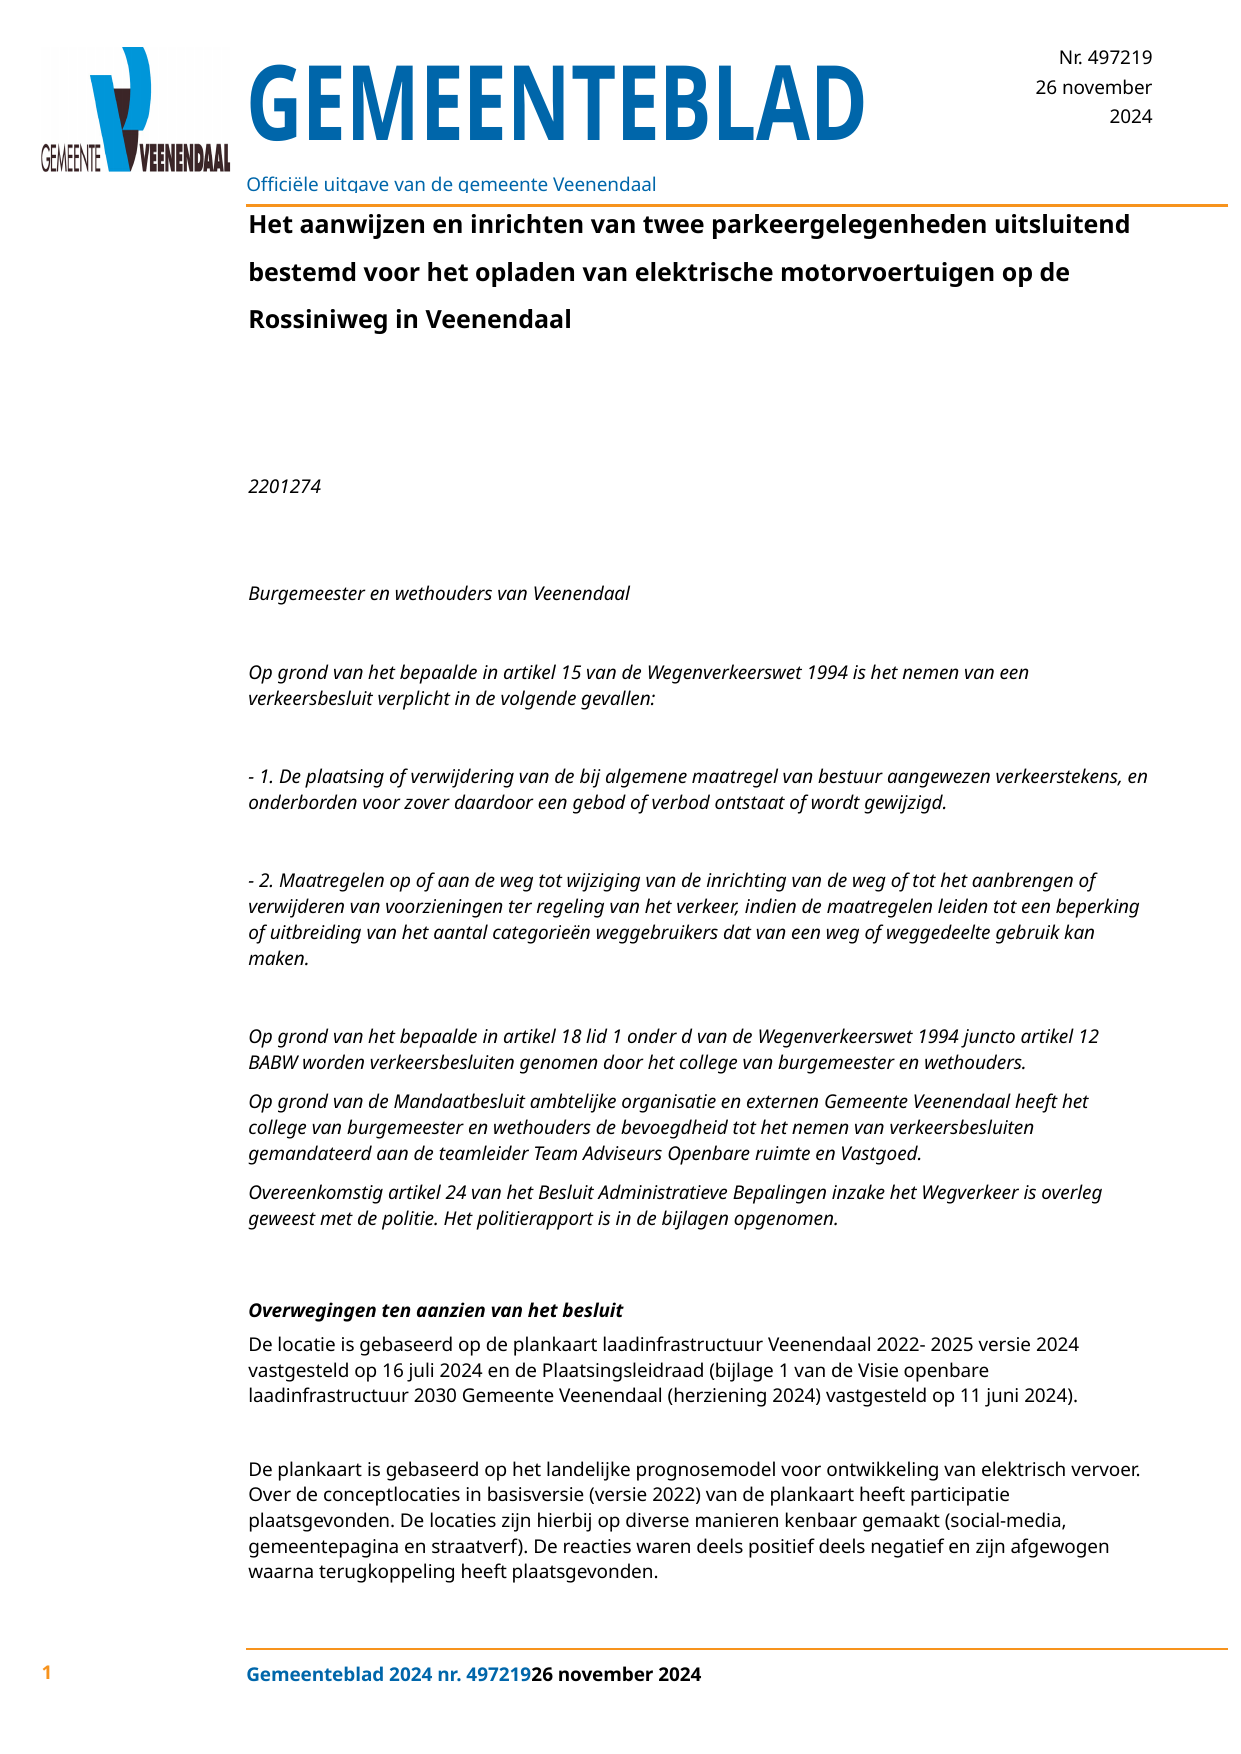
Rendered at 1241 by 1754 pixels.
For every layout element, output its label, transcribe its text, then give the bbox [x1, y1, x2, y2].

text De plankaart is gebaseerd op het landelijke prognosemodel voor ontwikkeling van elektrisch vervoer. Over de conceptlocaties in basisversie (versie 2022) van de plankaart heeft participatie plaatsgevonden. De locaties zijn hierbij op diverse manieren kenbaar gemaakt (social-media, gemeentepagina en straatverf). De reacties waren deels positief deels negatief en zijn afgewogen waarna terugkoppeling heeft plaatsgevonden. [248, 1456, 1152, 1584]
text De locatie is gebaseerd op de plankaart laadinfrastructuur Veenendaal 2022- 2025 versie 2024 vastgesteld op 16 juli 2024 en de Plaatsingsleidraad (bijlage 1 van de Visie openbare laadinfrastructuur 2030 Gemeente Veenendaal (herziening 2024) vastgesteld op 11 juni 2024). [248, 1331, 1152, 1408]
text - 2. Maatregelen op of aan de weg tot wijziging van de inrichting van de weg of tot het aanbrengen of verwijderen van voorzieningen ter regeling van het verkeer, indien de maatregelen leiden tot een beperking of uitbreiding van het aantal categorieën weggebruikers dat van een weg of weggedeelte gebruik kan maken. [248, 868, 1152, 971]
text Op grond van de Mandaatbesluit ambtelijke organisatie en externen Gemeente Veenendaal heeft het college van burgemeester en wethouders de bevoegdheid tot het nemen van verkeersbesluiten gemandateerd aan de teamleider Team Adviseurs Openbare ruimte en Vastgoed. [248, 1088, 1152, 1166]
text Op grond van het bepaalde in artikel 18 lid 1 onder d van de Wegenverkeerswet 1994 juncto artikel 12 BABW worden verkeersbesluiten genomen door het college van burgemeester en wethouders. [248, 1023, 1152, 1075]
text Op grond van het bepaalde in artikel 15 van de Wegenverkeerswet 1994 is het nemen van een verkeersbesluit verplicht in de volgende gevallen: [248, 659, 1152, 711]
text Overwegingen ten aanzien van het besluit [248, 1297, 1152, 1323]
text Overeenkomstig artikel 24 van het Besluit Administratieve Bepalingen inzake het Wegverkeer is overleg geweest met de politie. Het politierapport is in de bijlagen opgenomen. [248, 1179, 1152, 1231]
text Het aanwijzen en inrichten van twee parkeergelegenheden uitsluitend bestemd voor het opladen van elektrische motorvoertuigen op de Rossiniweg in Veenendaal [248, 207, 1152, 336]
picture [41, 47, 130, 172]
picture [123, 47, 231, 172]
text 2201274 [248, 474, 1152, 499]
text - 1. De plaatsing of verwijdering van de bij algemene maatregel van bestuur aangewezen verkeerstekens, en onderborden voor zover daardoor een gebod of verbod ontstaat of wordt gewijzigd. [248, 763, 1152, 815]
text Burgemeester en wethouders van Veenendaal [248, 581, 1152, 606]
